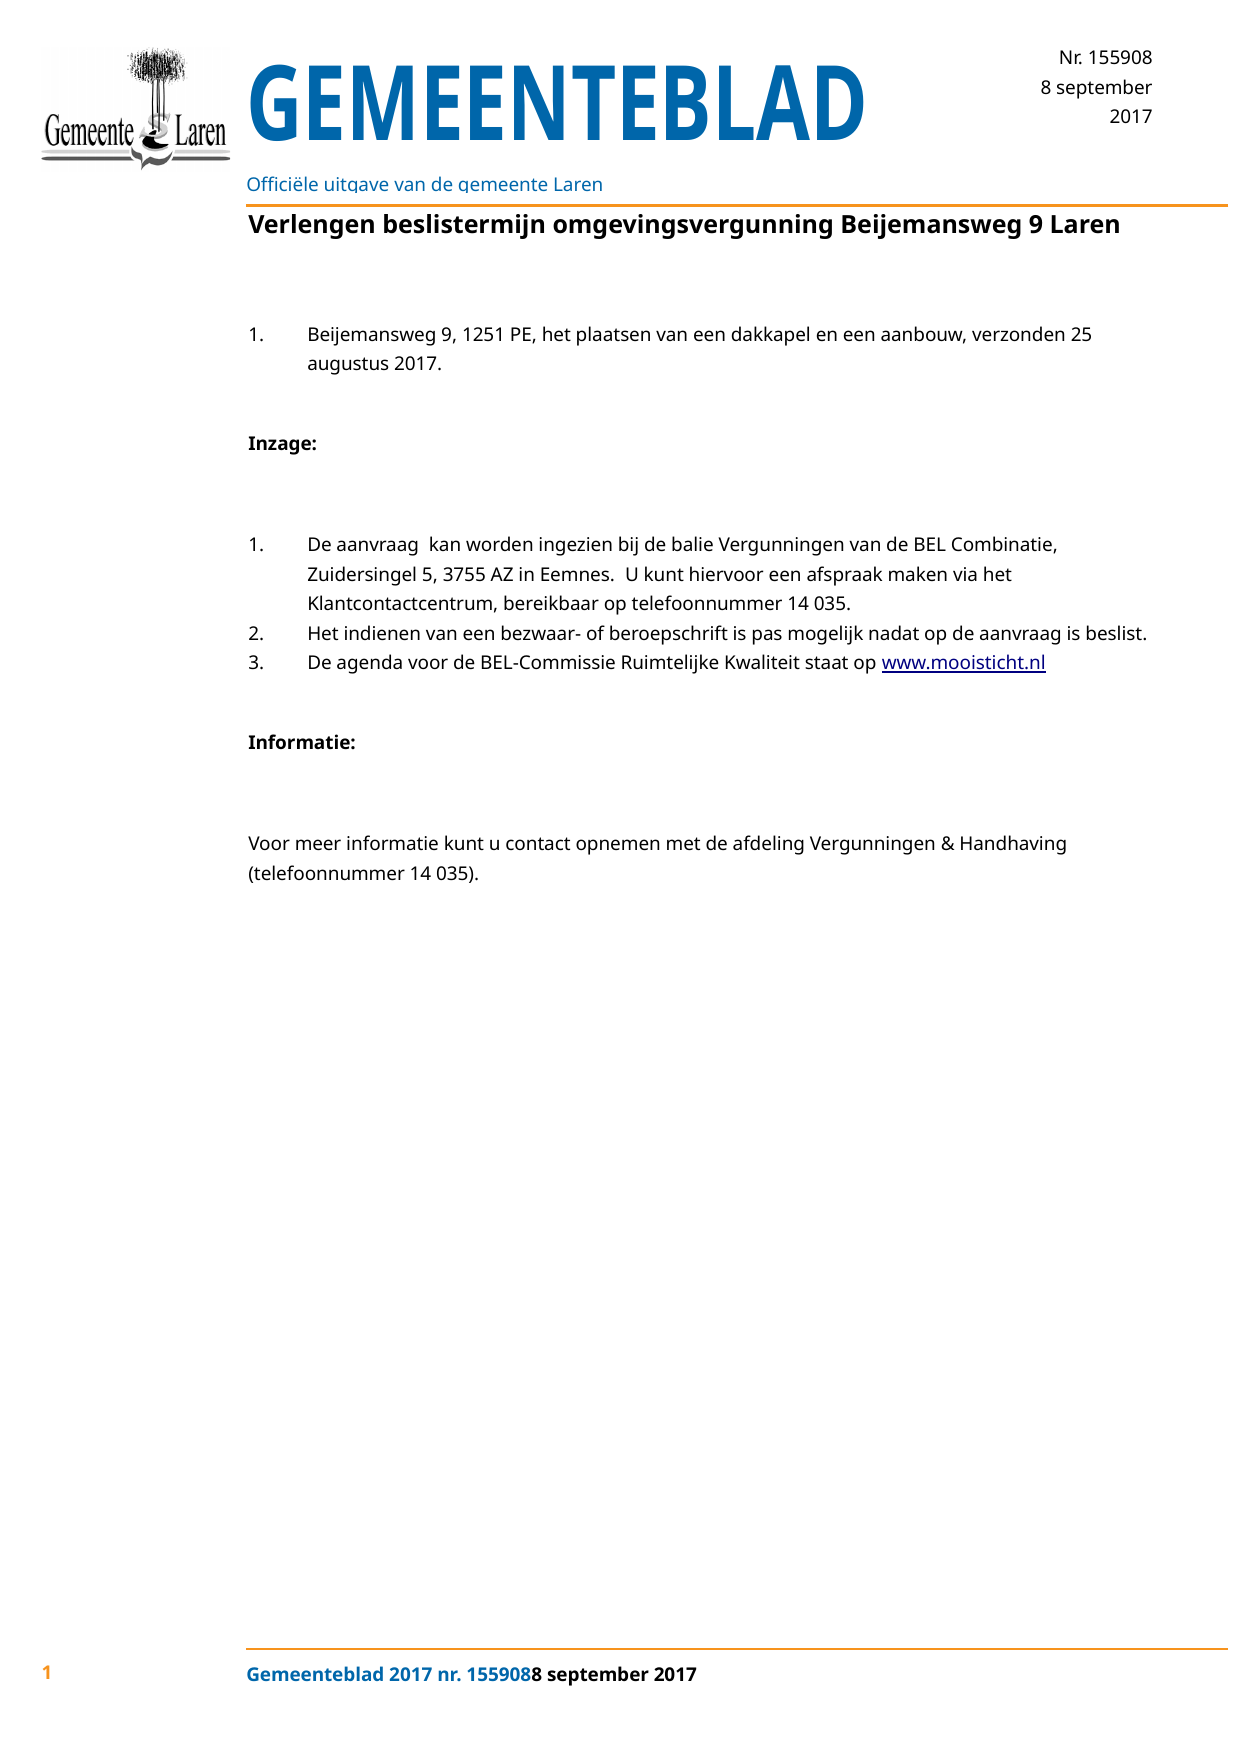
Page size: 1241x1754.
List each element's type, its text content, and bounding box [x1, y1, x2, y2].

list Beijemansweg 9, 1251 PE, het plaatsen van een dakkapel en een aanbouw, verzonden 25 augustus 2017. [248, 321, 1152, 376]
list Het indienen van een bezwaar- of beroepschrift is pas mogelijk nadat op de aanvraag is beslist. [248, 620, 1152, 646]
text Inzage: [248, 430, 1152, 456]
picture [41, 47, 231, 172]
list De aanvraag kan worden ingezien bij de balie Vergunningen van de BEL Combinatie, Zuidersingel 5, 3755 AZ in Eemnes. U kunt hiervoor een afspraak maken via het Klantcontactcentrum, bereikbaar op telefoonnummer 14 035. [248, 531, 1152, 616]
text Voor meer informatie kunt u contact opnemen met de afdeling Vergunningen & Handhaving (telefoonnummer 14 035). [248, 830, 1152, 886]
text Informatie: [248, 729, 1152, 755]
text Verlengen beslistermijn omgevingsvergunning Beijemansweg 9 Laren [248, 207, 1152, 241]
list De agenda voor de BEL-Commissie Ruimtelijke Kwaliteit staat op www.mooisticht.nl [248, 649, 1152, 675]
